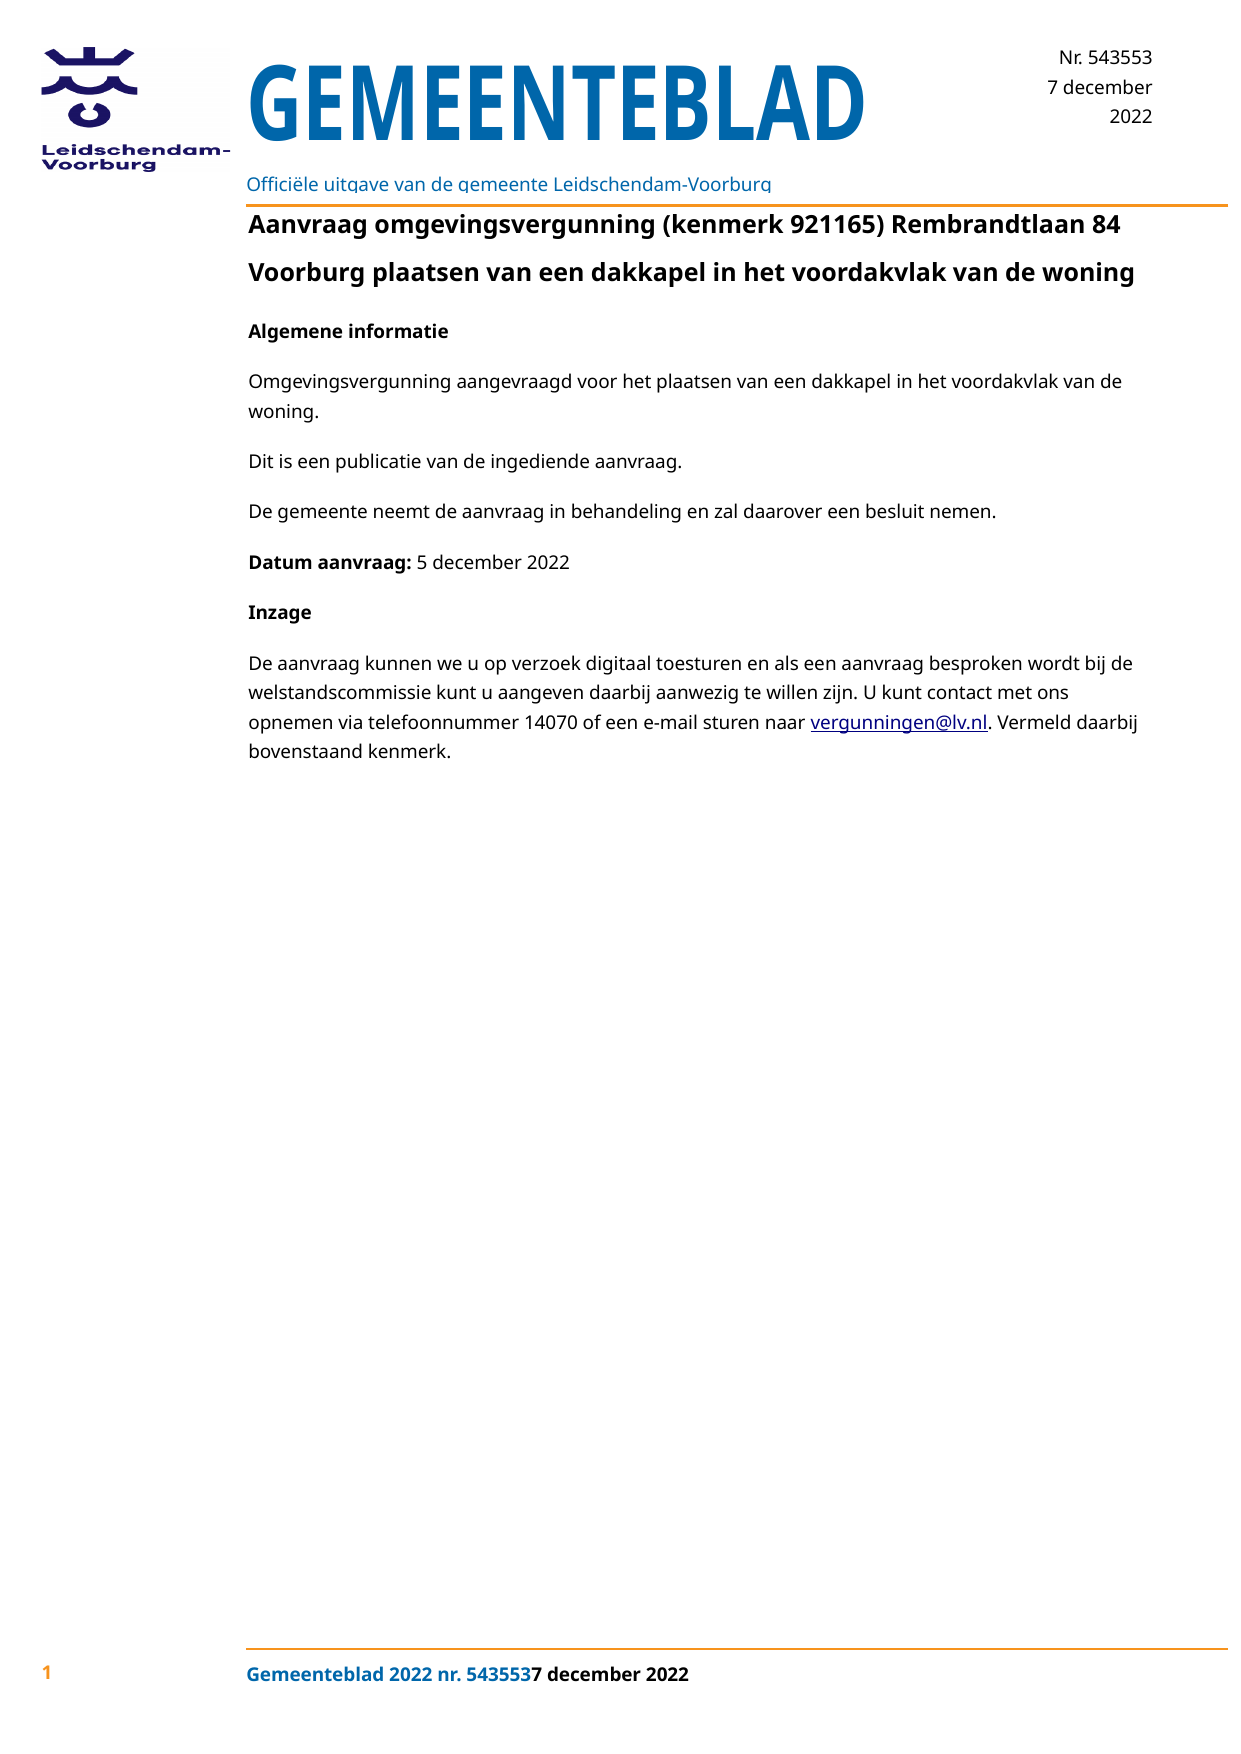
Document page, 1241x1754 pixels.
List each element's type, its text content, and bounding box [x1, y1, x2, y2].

text Omgevingsvergunning aangevraagd voor het plaatsen van een dakkapel in het voordakvlak van de woning. [248, 368, 1152, 424]
text Datum aanvraag: 5 december 2022 [248, 549, 1152, 575]
text De aanvraag kunnen we u op verzoek digitaal toesturen en als een aanvraag besproken wordt bij de welstandscommissie kunt u aangeven daarbij aanwezig te willen zijn. U kunt contact met ons opnemen via telefoonnummer 14070 of een e-mail sturen naar vergunningen@lv.nl. Vermeld daarbij bovenstaand kenmerk. [248, 650, 1152, 764]
text Inzage [248, 599, 1152, 625]
picture [41, 47, 231, 172]
text De gemeente neemt de aanvraag in behandeling en zal daarover een besluit nemen. [248, 499, 1152, 524]
text Dit is een publicatie van de ingediende aanvraag. [248, 448, 1152, 474]
text Algemene informatie [248, 318, 1152, 344]
text Aanvraag omgevingsvergunning (kenmerk 921165) Rembrandtlaan 84 Voorburg plaatsen van een dakkapel in het voordakvlak van de woning [248, 207, 1152, 288]
